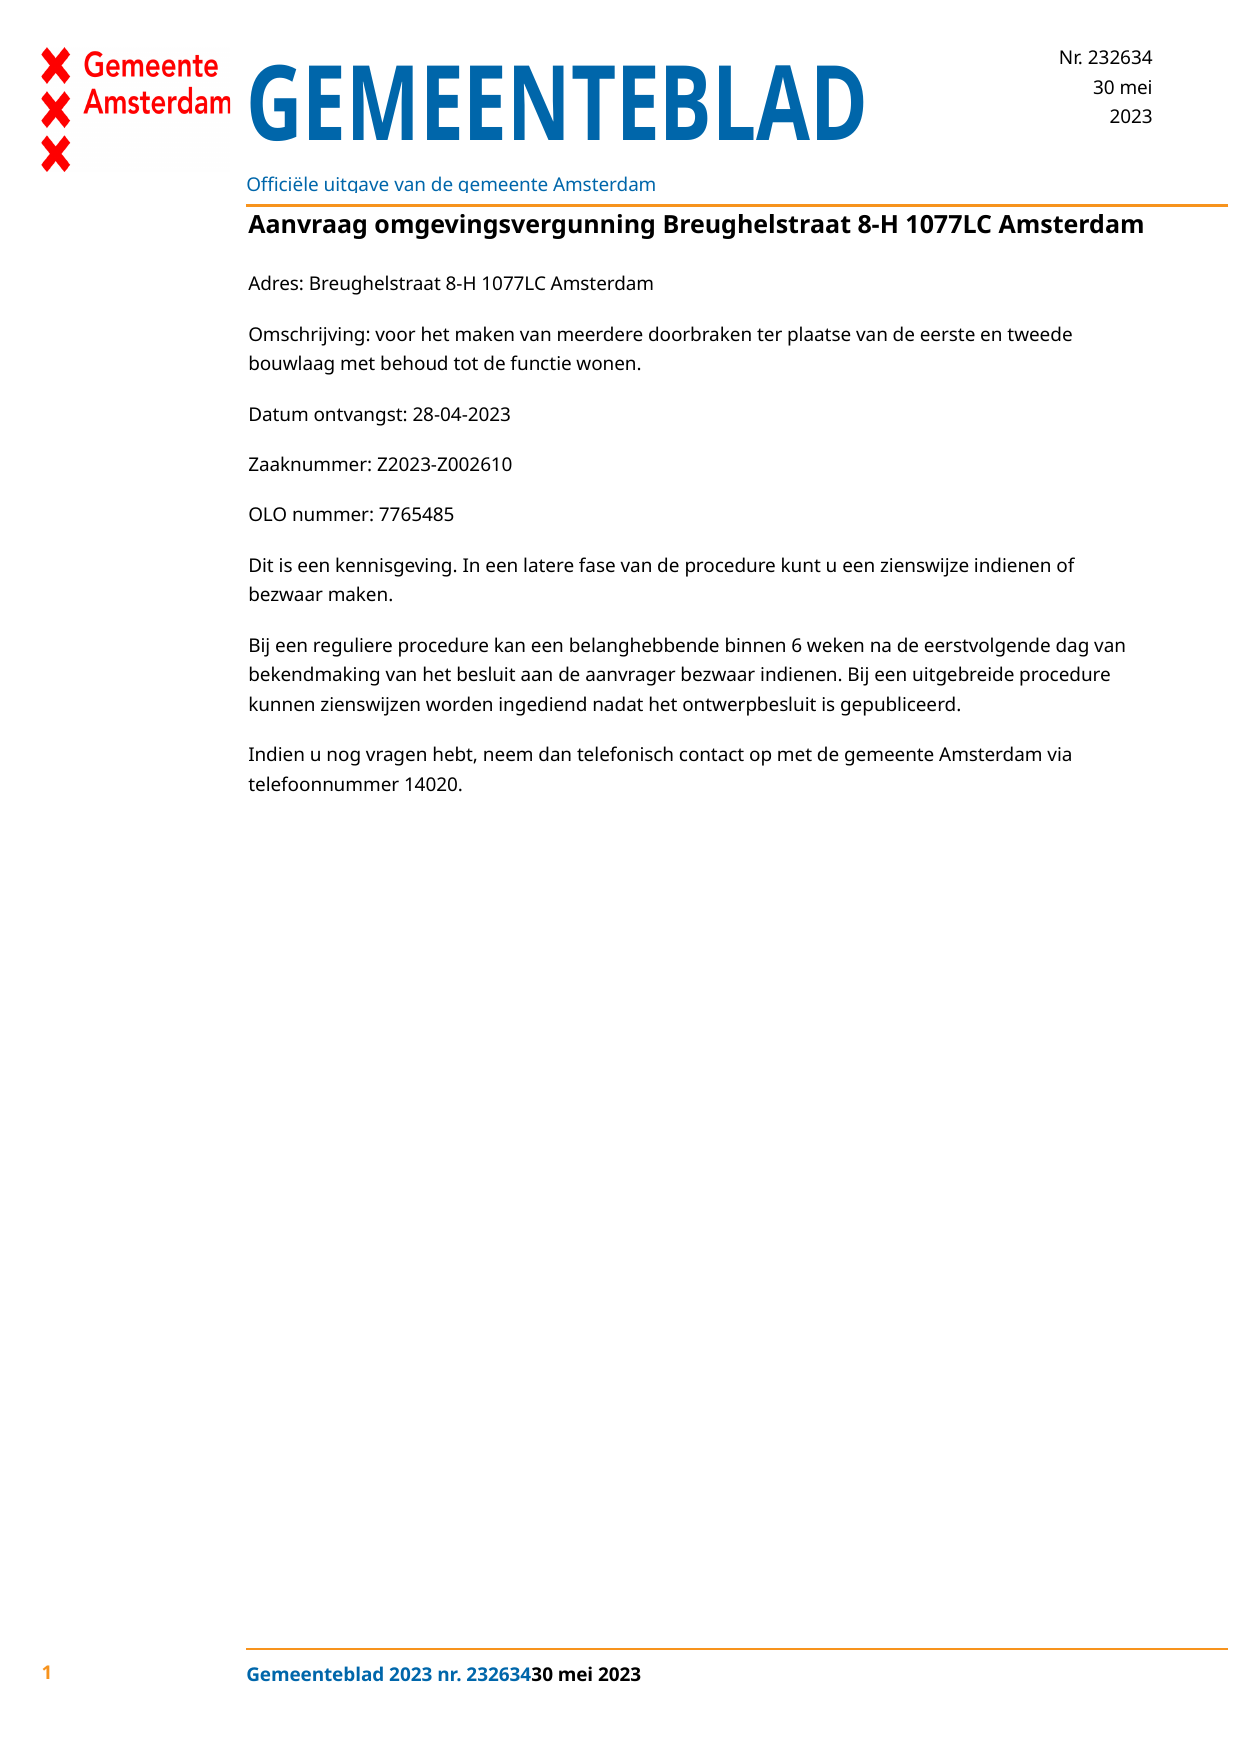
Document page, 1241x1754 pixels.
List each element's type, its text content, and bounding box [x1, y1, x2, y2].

text Omschrijving: voor het maken van meerdere doorbraken ter plaatse van de eerste en tweede bouwlaag met behoud tot de functie wonen. [248, 321, 1152, 376]
text Aanvraag omgevingsvergunning Breughelstraat 8-H 1077LC Amsterdam [248, 207, 1152, 241]
picture [41, 47, 231, 172]
text Dit is een kennisgeving. In een latere fase van de procedure kunt u een zienswijze indienen of bezwaar maken. [248, 552, 1152, 607]
text Indien u nog vragen hebt, neem dan telefonisch contact op met de gemeente Amsterdam via telefoonnummer 14020. [248, 742, 1152, 797]
text OLO nummer: 7765485 [248, 502, 1152, 527]
text Zaaknummer: Z2023-Z002610 [248, 451, 1152, 477]
text Bij een reguliere procedure kan een belanghebbende binnen 6 weken na de eerstvolgende dag van bekendmaking van het besluit aan de aanvrager bezwaar indienen. Bij een uitgebreide procedure kunnen zienswijzen worden ingediend nadat het ontwerpbesluit is gepubliceerd. [248, 632, 1152, 717]
text Adres: Breughelstraat 8-H 1077LC Amsterdam [248, 270, 1152, 296]
text Datum ontvangst: 28-04-2023 [248, 401, 1152, 426]
